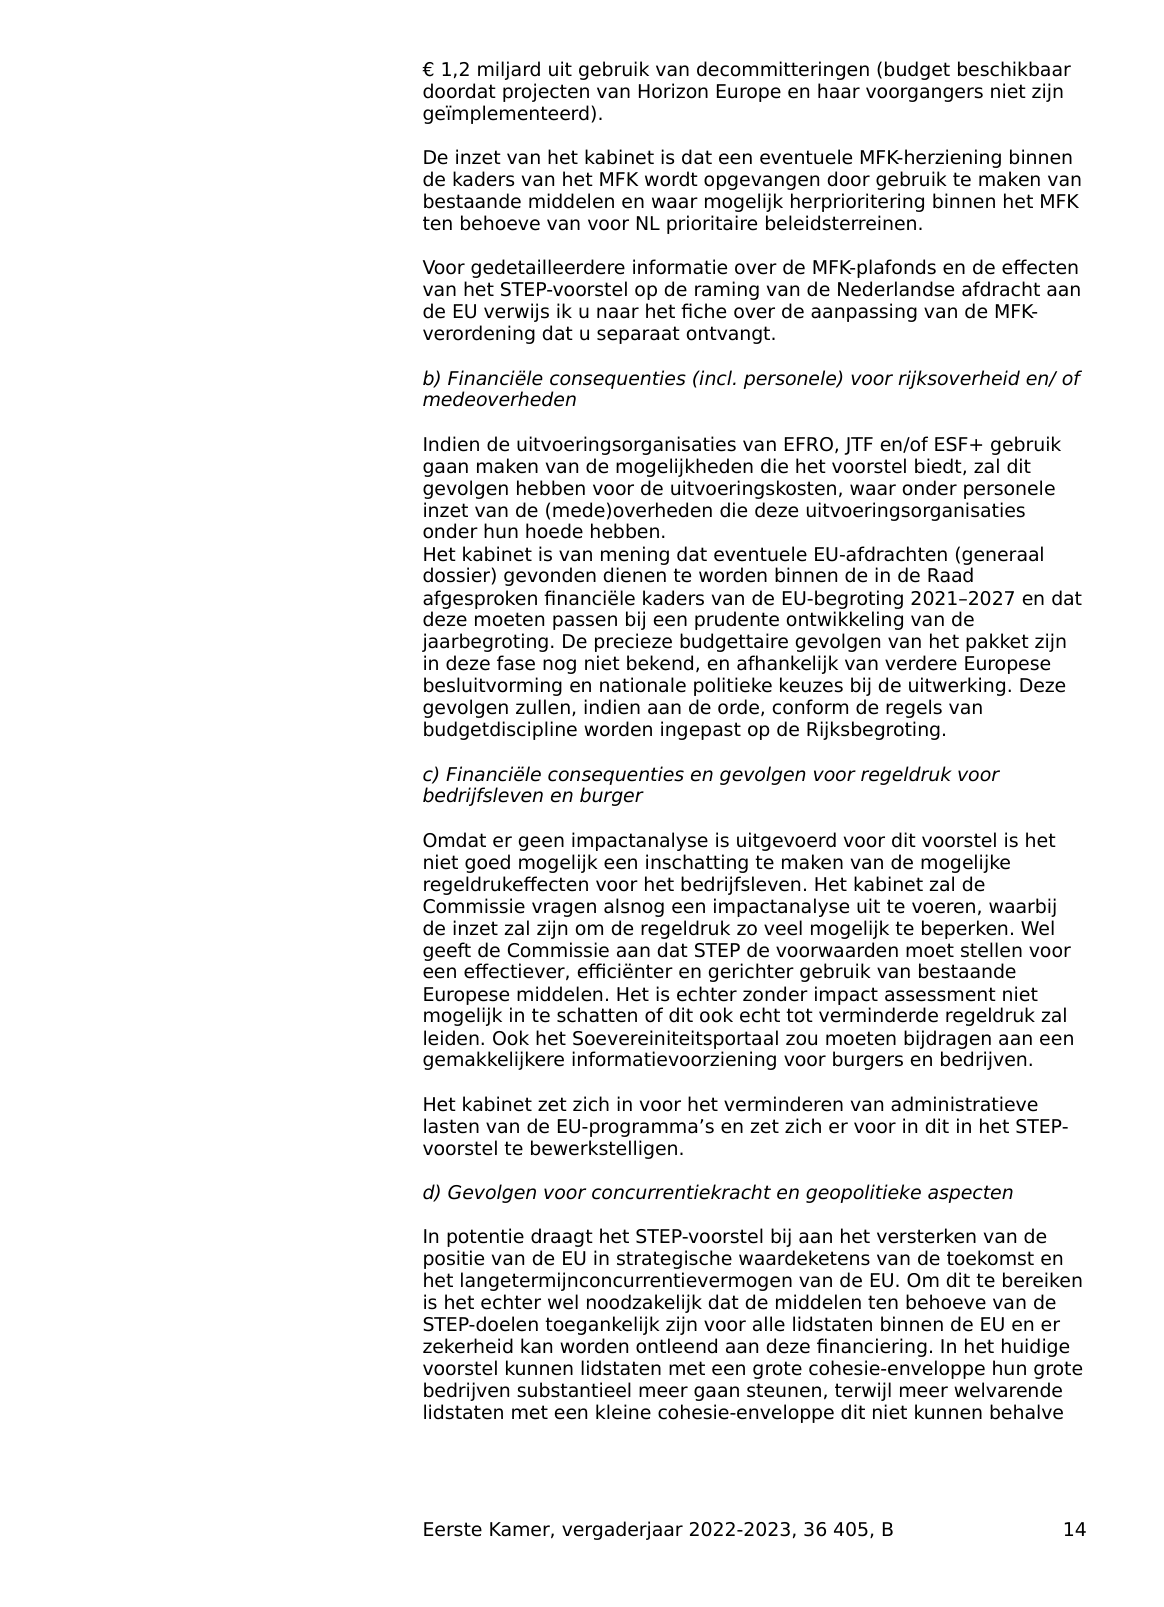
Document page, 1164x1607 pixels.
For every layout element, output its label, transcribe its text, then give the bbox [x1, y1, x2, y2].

text Voor gedetailleerdere informatie over de MFK-plafonds en de effecten van het STEP-voorstel op de raming van de Nederlandse afdracht aan de EU verwijs ik u naar het fiche over de aanpassing van de MFK-verordening dat u separaat ontvangt. [422, 257, 1087, 345]
text Het kabinet is van mening dat eventuele EU-afdrachten (generaal dossier) gevonden dienen te worden binnen de in de Raad afgesproken financiële kaders van de EU-begroting 2021–2027 en dat deze moeten passen bij een prudente ontwikkeling van de jaarbegroting. De precieze budgettaire gevolgen van het pakket zijn in deze fase nog niet bekend, en afhankelijk van verdere Europese besluitvorming en nationale politieke keuzes bij de uitwerking. Deze gevolgen zullen, indien aan de orde, conform de regels van budgetdiscipline worden ingepast op de Rijksbegroting. [422, 543, 1087, 741]
text Het kabinet zet zich in voor het verminderen van administratieve lasten van de EU-programma’s en zet zich er voor in dit in het STEP-voorstel te bewerkstelligen. [422, 1093, 1087, 1159]
subtitle d) Gevolgen voor concurrentiekracht en geopolitieke aspecten [422, 1182, 1087, 1204]
subtitle c) Financiële consequenties en gevolgen voor regeldruk voor bedrijfsleven en burger [422, 763, 1087, 807]
text In potentie draagt het STEP-voorstel bij aan het versterken van de positie van de EU in strategische waardeketens van de toekomst en het langetermijnconcurrentievermogen van de EU. Om dit te bereiken is het echter wel noodzakelijk dat de middelen ten behoeve van de STEP-doelen toegankelijk zijn voor alle lidstaten binnen de EU en er zekerheid kan worden ontleend aan deze financiering. In het huidige voorstel kunnen lidstaten met een grote cohesie-enveloppe hun grote bedrijven substantieel meer gaan steunen, terwijl meer welvarende lidstaten met een kleine cohesie-enveloppe dit niet kunnen behalve [422, 1226, 1087, 1424]
text De inzet van het kabinet is dat een eventuele MFK-herziening binnen de kaders van het MFK wordt opgevangen door gebruik te maken van bestaande middelen en waar mogelijk herprioritering binnen het MFK ten behoeve van voor NL prioritaire beleidsterreinen. [422, 147, 1087, 235]
text Indien de uitvoeringsorganisaties van EFRO, JTF en/of ESF+ gebruik gaan maken van de mogelijkheden die het voorstel biedt, zal dit gevolgen hebben voor de uitvoeringskosten, waar onder personele inzet van de (mede)overheden die deze uitvoeringsorganisaties onder hun hoede hebben. [422, 433, 1087, 543]
text Omdat er geen impactanalyse is uitgevoerd voor dit voorstel is het niet goed mogelijk een inschatting te maken van de mogelijke regeldrukeffecten voor het bedrijfsleven. Het kabinet zal de Commissie vragen alsnog een impactanalyse uit te voeren, waarbij de inzet zal zijn om de regeldruk zo veel mogelijk te beperken. Wel geeft de Commissie aan dat STEP de voorwaarden moet stellen voor een effectiever, efficiënter en gerichter gebruik van bestaande Europese middelen. Het is echter zonder impact assessment niet mogelijk in te schatten of dit ook echt tot verminderde regeldruk zal leiden. Ook het Soevereiniteitsportaal zou moeten bijdragen aan een gemakkelijkere informatievoorziening voor burgers en bedrijven. [422, 829, 1087, 1071]
subtitle b) Financiële consequenties (incl. personele) voor rijksoverheid en/ of medeoverheden [422, 367, 1087, 411]
text € 1,2 miljard uit gebruik van decommitteringen (budget beschikbaar doordat projecten van Horizon Europe en haar voorgangers niet zijn geïmplementeerd). [422, 59, 1087, 125]
